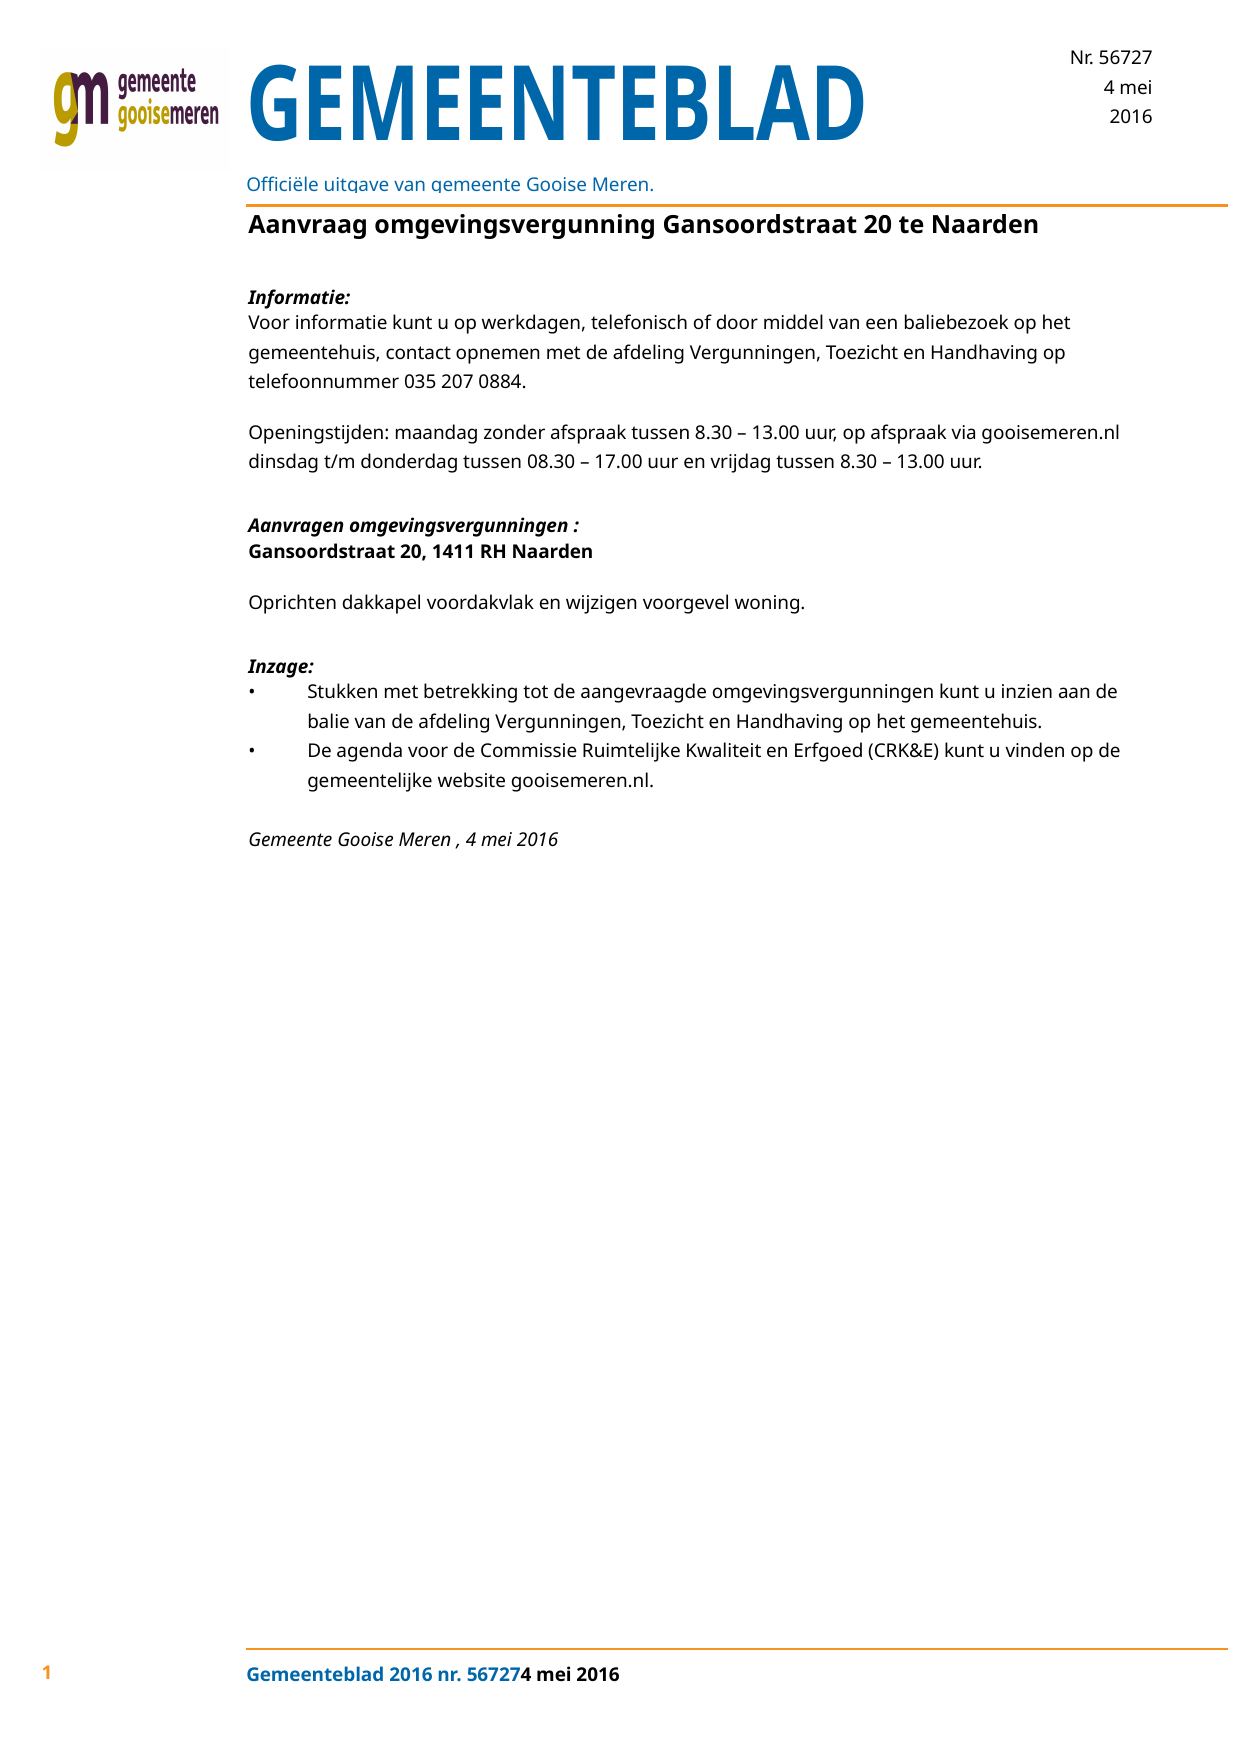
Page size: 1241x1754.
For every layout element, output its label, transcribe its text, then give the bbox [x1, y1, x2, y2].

text Aanvraag omgevingsvergunning Gansoordstraat 20 te Naarden [248, 207, 1152, 241]
text Informatie: [248, 284, 1152, 309]
text Oprichten dakkapel voordakvlak en wijzigen voorgevel woning. [248, 589, 1152, 614]
text Gansoordstraat 20, 1411 RH Naarden [248, 538, 1152, 564]
list De agenda voor de Commissie Ruimtelijke Kwaliteit en Erfgoed (CRK&E) kunt u vinden op de gemeentelijke website gooisemeren.nl. [248, 738, 1152, 793]
list Stukken met betrekking tot de aangevraagde omgevingsvergunningen kunt u inzien aan de balie van de afdeling Vergunningen, Toezicht en Handhaving op het gemeentehuis. [248, 678, 1152, 734]
text Openingstijden: maandag zonder afspraak tussen 8.30 – 13.00 uur, op afspraak via gooisemeren.nl dinsdag t/m donderdag tussen 08.30 – 17.00 uur en vrijdag tussen 8.30 – 13.00 uur. [248, 419, 1152, 474]
picture [41, 47, 231, 172]
text Gemeente Gooise Meren , 4 mei 2016 [248, 826, 1152, 852]
text Voor informatie kunt u op werkdagen, telefonisch of door middel van een baliebezoek op het gemeentehuis, contact opnemen met de afdeling Vergunningen, Toezicht en Handhaving op telefoonnummer 035 207 0884. [248, 309, 1152, 394]
text Aanvragen omgevingsvergunningen : [248, 513, 1152, 538]
text Inzage: [248, 653, 1152, 678]
